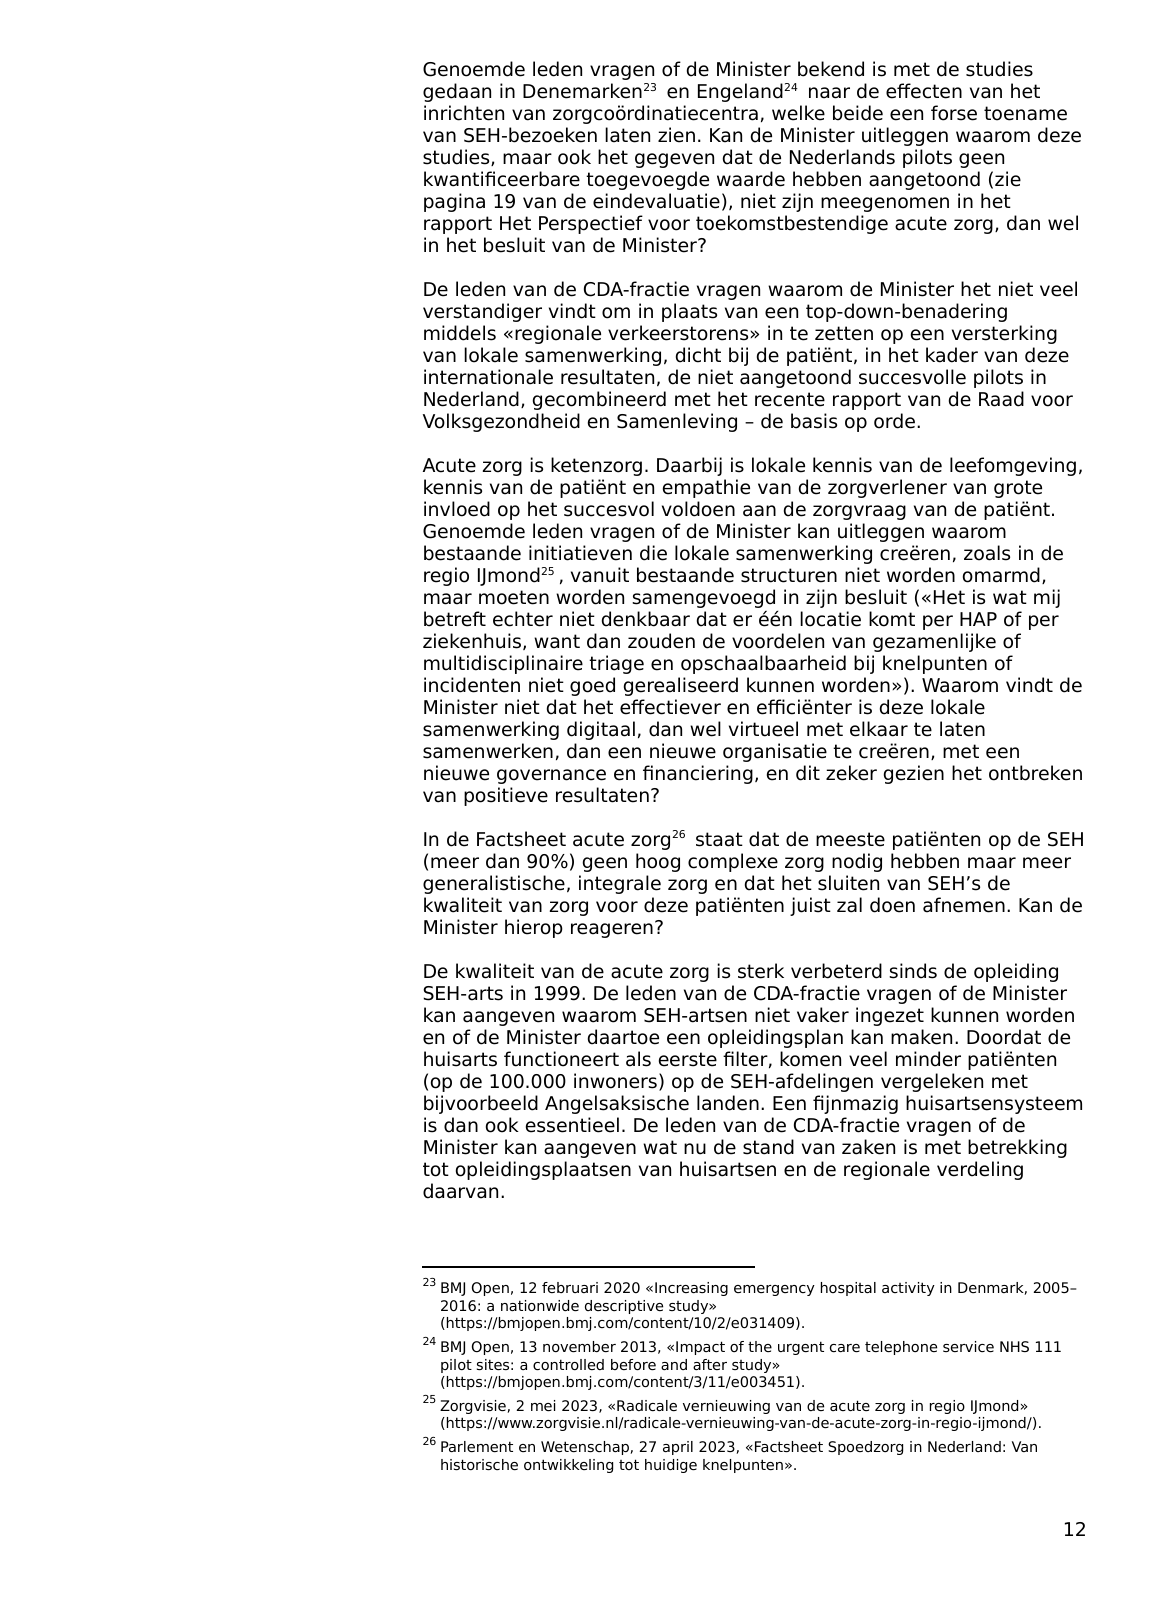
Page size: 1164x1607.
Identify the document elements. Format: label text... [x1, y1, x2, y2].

text Genoemde leden vragen of de Minister bekend is met de studies gedaan in Denemarken en Engeland naar de effecten van het inrichten van zorgcoördinatiecentra, welke beide een forse toename van SEH-bezoeken laten zien. Kan de Minister uitleggen waarom deze studies, maar ook het gegeven dat de Nederlands pilots geen kwantificeerbare toegevoegde waarde hebben aangetoond (zie pagina 19 van de eindevaluatie), niet zijn meegenomen in het rapport Het Perspectief voor toekomstbestendige acute zorg, dan wel in het besluit van de Minister? [422, 59, 1087, 257]
text In de Factsheet acute zorg staat dat de meeste patiënten op de SEH (meer dan 90%) geen hoog complexe zorg nodig hebben maar meer generalistische, integrale zorg en dat het sluiten van SEH’s de kwaliteit van zorg voor deze patiënten juist zal doen afnemen. Kan de Minister hierop reageren? [422, 829, 1087, 939]
text BMJ Open, 12 februari 2020 «Increasing emergency hospital activity in Denmark, 2005–2016: a nationwide descriptive study» (https://bmjopen.bmj.com/content/10/2/e031409). [422, 1276, 1087, 1332]
text Acute zorg is ketenzorg. Daarbij is lokale kennis van de leefomgeving, kennis van de patiënt en empathie van de zorgverlener van grote invloed op het succesvol voldoen aan de zorgvraag van de patiënt. Genoemde leden vragen of de Minister kan uitleggen waarom bestaande initiatieven die lokale samenwerking creëren, zoals in de regio IJmond, vanuit bestaande structuren niet worden omarmd, maar moeten worden samengevoegd in zijn besluit («Het is wat mij betreft echter niet denkbaar dat er één locatie komt per HAP of per ziekenhuis, want dan zouden de voordelen van gezamenlijke of multidisciplinaire triage en opschaalbaarheid bij knelpunten of incidenten niet goed gerealiseerd kunnen worden»). Waarom vindt de Minister niet dat het effectiever en efficiënter is deze lokale samenwerking digitaal, dan wel virtueel met elkaar te laten samenwerken, dan een nieuwe organisatie te creëren, met een nieuwe governance en financiering, en dit zeker gezien het ontbreken van positieve resultaten? [422, 455, 1087, 807]
text De leden van de CDA-fractie vragen waarom de Minister het niet veel verstandiger vindt om in plaats van een top-down-benadering middels «regionale verkeerstorens» in te zetten op een versterking van lokale samenwerking, dicht bij de patiënt, in het kader van deze internationale resultaten, de niet aangetoond succesvolle pilots in Nederland, gecombineerd met het recente rapport van de Raad voor Volksgezondheid en Samenleving – de basis op orde. [422, 279, 1087, 433]
text Zorgvisie, 2 mei 2023, «Radicale vernieuwing van de acute zorg in regio IJmond» (https://www.zorgvisie.nl/radicale-vernieuwing-van-de-acute-zorg-in-regio-ijmond/). [422, 1393, 1087, 1432]
text BMJ Open, 13 november 2013, «Impact of the urgent care telephone service NHS 111 pilot sites: a controlled before and after study» (https://bmjopen.bmj.com/content/3/11/e003451). [422, 1335, 1087, 1391]
text Parlement en Wetenschap, 27 april 2023, «Factsheet Spoedzorg in Nederland: Van historische ontwikkeling tot huidige knelpunten». [422, 1435, 1087, 1474]
text De kwaliteit van de acute zorg is sterk verbeterd sinds de opleiding SEH-arts in 1999. De leden van de CDA-fractie vragen of de Minister kan aangeven waarom SEH-artsen niet vaker ingezet kunnen worden en of de Minister daartoe een opleidingsplan kan maken. Doordat de huisarts functioneert als eerste filter, komen veel minder patiënten (op de 100.000 inwoners) op de SEH-afdelingen vergeleken met bijvoorbeeld Angelsaksische landen. Een fijnmazig huisartsensysteem is dan ook essentieel. De leden van de CDA-fractie vragen of de Minister kan aangeven wat nu de stand van zaken is met betrekking tot opleidingsplaatsen van huisartsen en de regionale verdeling daarvan. [422, 961, 1087, 1203]
